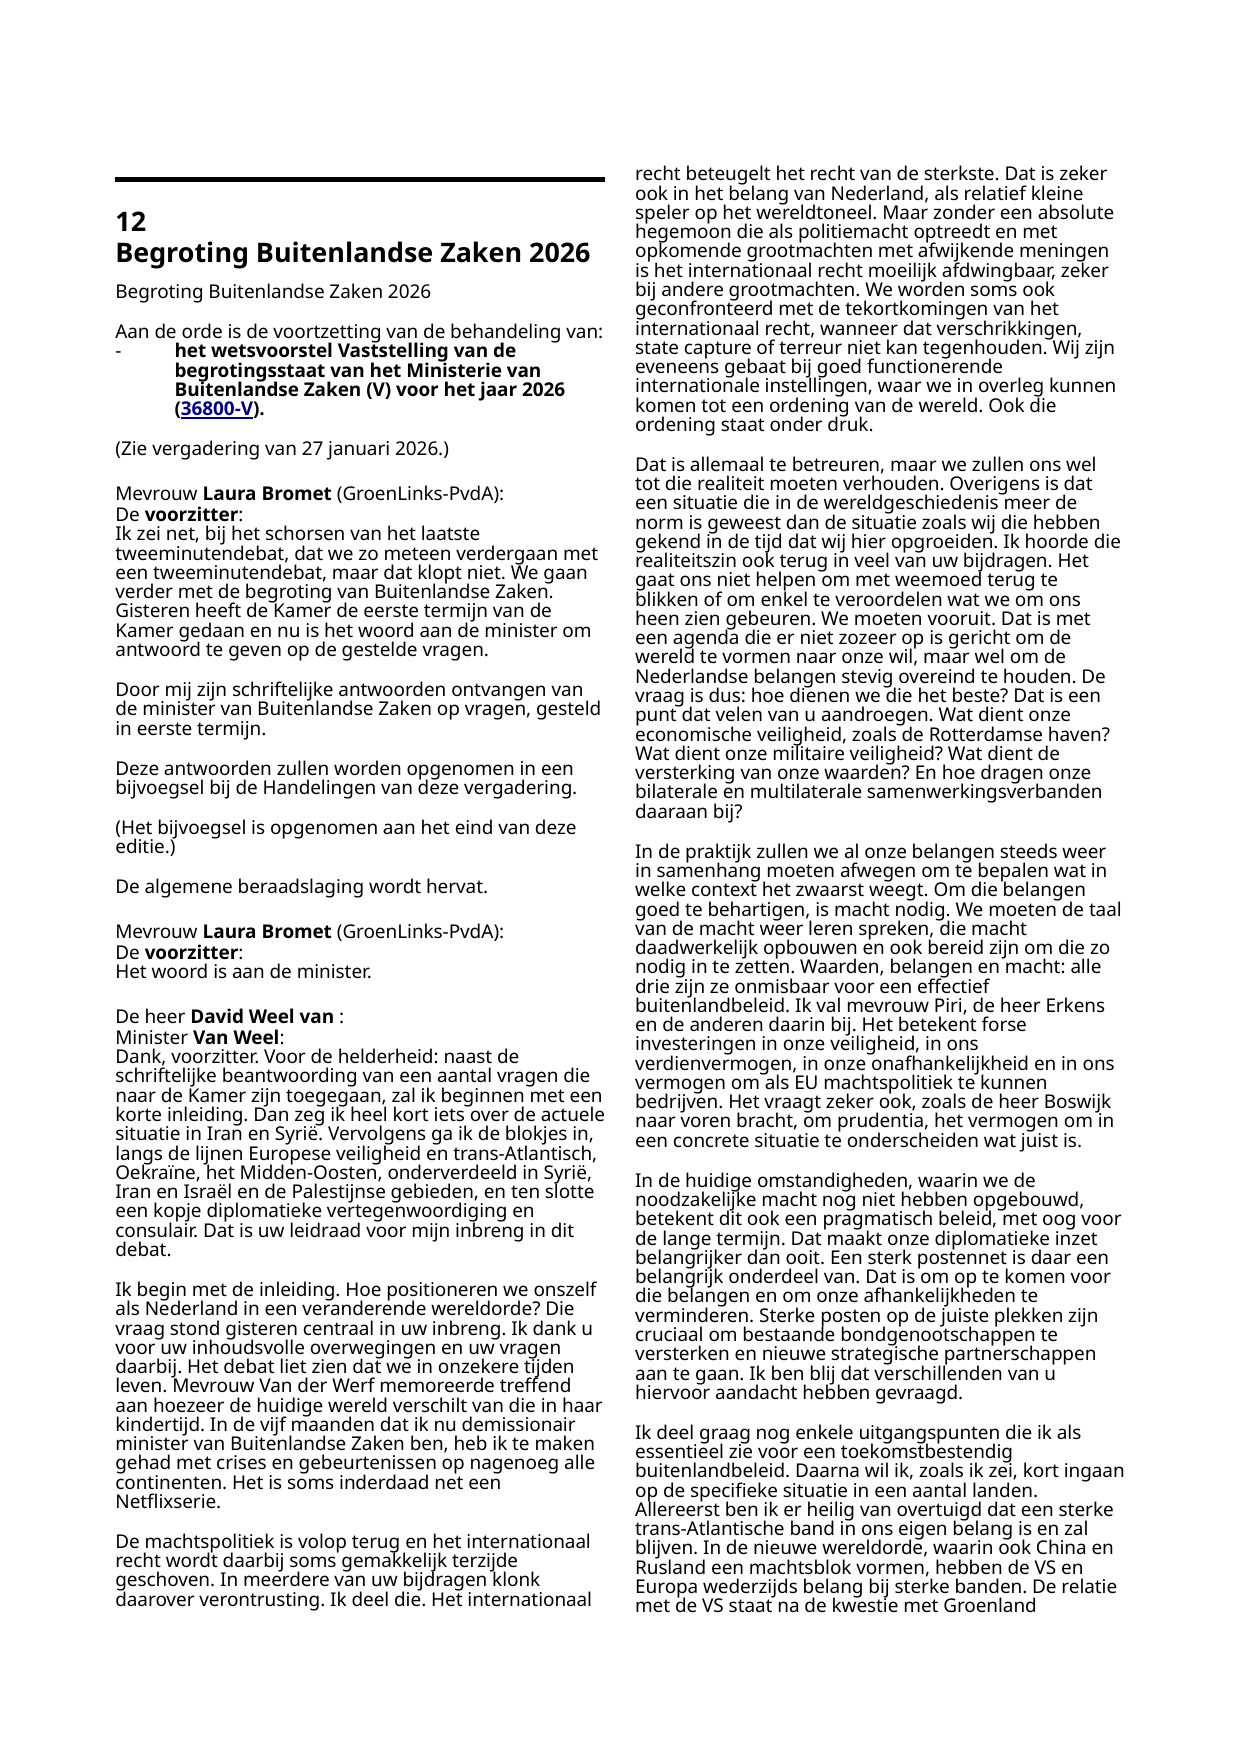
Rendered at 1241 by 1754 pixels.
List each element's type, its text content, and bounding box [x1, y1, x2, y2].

text De algemene beraadslaging wordt hervat. [115, 878, 605, 897]
text De machtspolitiek is volop terug en het internationaal recht wordt daarbij soms gemakkelijk terzijde geschoven. In meerdere van uw bijdragen klonk daarover verontrusting. Ik deel die. Het internationaal [115, 1533, 605, 1610]
text In de huidige omstandigheden, waarin we de noodzakelijke macht nog niet hebben opgebouwd, betekent dit ook een pragmatisch beleid, met oog voor de lange termijn. Dat maakt onze diplomatieke inzet belangrijker dan ooit. Een sterk postennet is daar een belangrijk onderdeel van. Dat is om op te komen voor die belangen en om onze afhankelijkheden te verminderen. Sterke posten op de juiste plekken zijn cruciaal om bestaande bondgenootschappen te versterken en nieuwe strategische partnerschappen aan te gaan. Ik ben blij dat verschillenden van u hiervoor aandacht hebben gevraagd. [635, 1172, 1125, 1403]
list het wetsvoorstel Vaststelling van de begrotingsstaat van het Ministerie van Buitenlandse Zaken (V) voor het jaar 2026 (36800-V). [115, 342, 605, 419]
text Ik zei net, bij het schorsen van het laatste tweeminutendebat, dat we zo meteen verdergaan met een tweeminutendebat, maar dat klopt niet. We gaan verder met de begroting van Buitenlandse Zaken. Gisteren heeft de Kamer de eerste termijn van de Kamer gedaan en nu is het woord aan de minister om antwoord te geven op de gestelde vragen. [115, 525, 605, 660]
text Begroting Buitenlandse Zaken 2026 [115, 283, 605, 302]
text In de praktijk zullen we al onze belangen steeds weer in samenhang moeten afwegen om te bepalen wat in welke context het zwaarst weegt. Om die belangen goed te behartigen, is macht nodig. We moeten de taal van de macht weer leren spreken, die macht daadwerkelijk opbouwen en ook bereid zijn om die zo nodig in te zetten. Waarden, belangen en macht: alle drie zijn ze onmisbaar voor een effectief buitenlandbeleid. Ik val mevrouw Piri, de heer Erkens en de anderen daarin bij. Het betekent forse investeringen in onze veiligheid, in ons verdienvermogen, in onze onafhankelijkheid en in ons vermogen om als EU machtspolitiek te kunnen bedrijven. Het vraagt zeker ook, zoals de heer Boswijk naar voren bracht, om prudentia, het vermogen om in een concrete situatie te onderscheiden wat juist is. [635, 843, 1125, 1151]
text Het woord is aan de minister. [115, 963, 605, 982]
text Mevrouw Laura Bromet (GroenLinks-PvdA): [115, 480, 605, 506]
text Ik begin met de inleiding. Hoe positioneren we onszelf als Nederland in een veranderende wereldorde? Die vraag stond gisteren centraal in uw inbreng. Ik dank u voor uw inhoudsvolle overwegingen en uw vragen daarbij. Het debat liet zien dat we in onzekere tijden leven. Mevrouw Van der Werf memoreerde treffend aan hoezeer de huidige wereld verschilt van die in haar kindertijd. In de vijf maanden dat ik nu demissionair minister van Buitenlandse Zaken ben, heb ik te maken gehad met crises en gebeurtenissen op nagenoeg alle continenten. Het is soms inderdaad net een Netflixserie. [115, 1281, 605, 1512]
text recht beteugelt het recht van de sterkste. Dat is zeker ook in het belang van Nederland, als relatief kleine speler op het wereldtoneel. Maar zonder een absolute hegemoon die als politiemacht optreedt en met opkomende grootmachten met afwijkende meningen is het internationaal recht moeilijk afdwingbaar, zeker bij andere grootmachten. We worden soms ook geconfronteerd met de tekortkomingen van het internationaal recht, wanneer dat verschrikkingen, state capture of terreur niet kan tegenhouden. Wij zijn eveneens gebaat bij goed functionerende internationale instellingen, waar we in overleg kunnen komen tot een ordening van de wereld. Ook die ordening staat onder druk. [635, 165, 1125, 435]
text De voorzitter: [115, 506, 605, 525]
text Dank, voorzitter. Voor de helderheid: naast de schriftelijke beantwoording van een aantal vragen die naar de Kamer zijn toegegaan, zal ik beginnen met een korte inleiding. Dan zeg ik heel kort iets over de actuele situatie in Iran en Syrië. Vervolgens ga ik de blokjes in, langs de lijnen Europese veiligheid en trans-Atlantisch, Oekraïne, het Midden-Oosten, onderverdeeld in Syrië, Iran en Israël en de Palestijnse gebieden, en ten slotte een kopje diplomatieke vertegenwoordiging en consulair. Dat is uw leidraad voor mijn inbreng in dit debat. [115, 1048, 605, 1260]
text Minister Van Weel: [115, 1029, 605, 1048]
text Door mij zijn schriftelijke antwoorden ontvangen van de minister van Buitenlandse Zaken op vragen, gesteld in eerste termijn. [115, 681, 605, 739]
text De heer David Weel van : [115, 1003, 605, 1029]
text 12 [115, 203, 605, 239]
text Aan de orde is de voortzetting van de behandeling van: [115, 323, 605, 342]
text Mevrouw Laura Bromet (GroenLinks-PvdA): [115, 918, 605, 944]
text Ik deel graag nog enkele uitgangspunten die ik als essentieel zie voor een toekomstbestendig buitenlandbeleid. Daarna wil ik, zoals ik zei, kort ingaan op de specifieke situatie in een aantal landen. Allereerst ben ik er heilig van overtuigd dat een sterke trans-Atlantische band in ons eigen belang is en zal blijven. In de nieuwe wereldorde, waarin ook China en Rusland een machtsblok vormen, hebben de VS en Europa wederzijds belang bij sterke banden. De relatie met de VS staat na de kwestie met Groenland [635, 1424, 1125, 1616]
text Begroting Buitenlandse Zaken 2026 [115, 239, 605, 283]
text Dat is allemaal te betreuren, maar we zullen ons wel tot die realiteit moeten verhouden. Overigens is dat een situatie die in de wereldgeschiedenis meer de norm is geweest dan de situatie zoals wij die hebben gekend in de tijd dat wij hier opgroeiden. Ik hoorde die realiteitszin ook terug in veel van uw bijdragen. Het gaat ons niet helpen om met weemoed terug te blikken of om enkel te veroordelen wat we om ons heen zien gebeuren. We moeten vooruit. Dat is met een agenda die er niet zozeer op is gericht om de wereld te vormen naar onze wil, maar wel om de Nederlandse belangen stevig overeind te houden. De vraag is dus: hoe dienen we die het beste? Dat is een punt dat velen van u aandroegen. Wat dient onze economische veiligheid, zoals de Rotterdamse haven? Wat dient onze militaire veiligheid? Wat dient de versterking van onze waarden? En hoe dragen onze bilaterale en multilaterale samenwerkingsverbanden daaraan bij? [635, 456, 1125, 822]
text De voorzitter: [115, 944, 605, 963]
text Deze antwoorden zullen worden opgenomen in een bijvoegsel bij de Handelingen van deze vergadering. [115, 759, 605, 798]
text (Zie vergadering van 27 januari 2026.) [115, 440, 605, 459]
text (Het bijvoegsel is opgenomen aan het eind van deze editie.) [115, 819, 605, 857]
